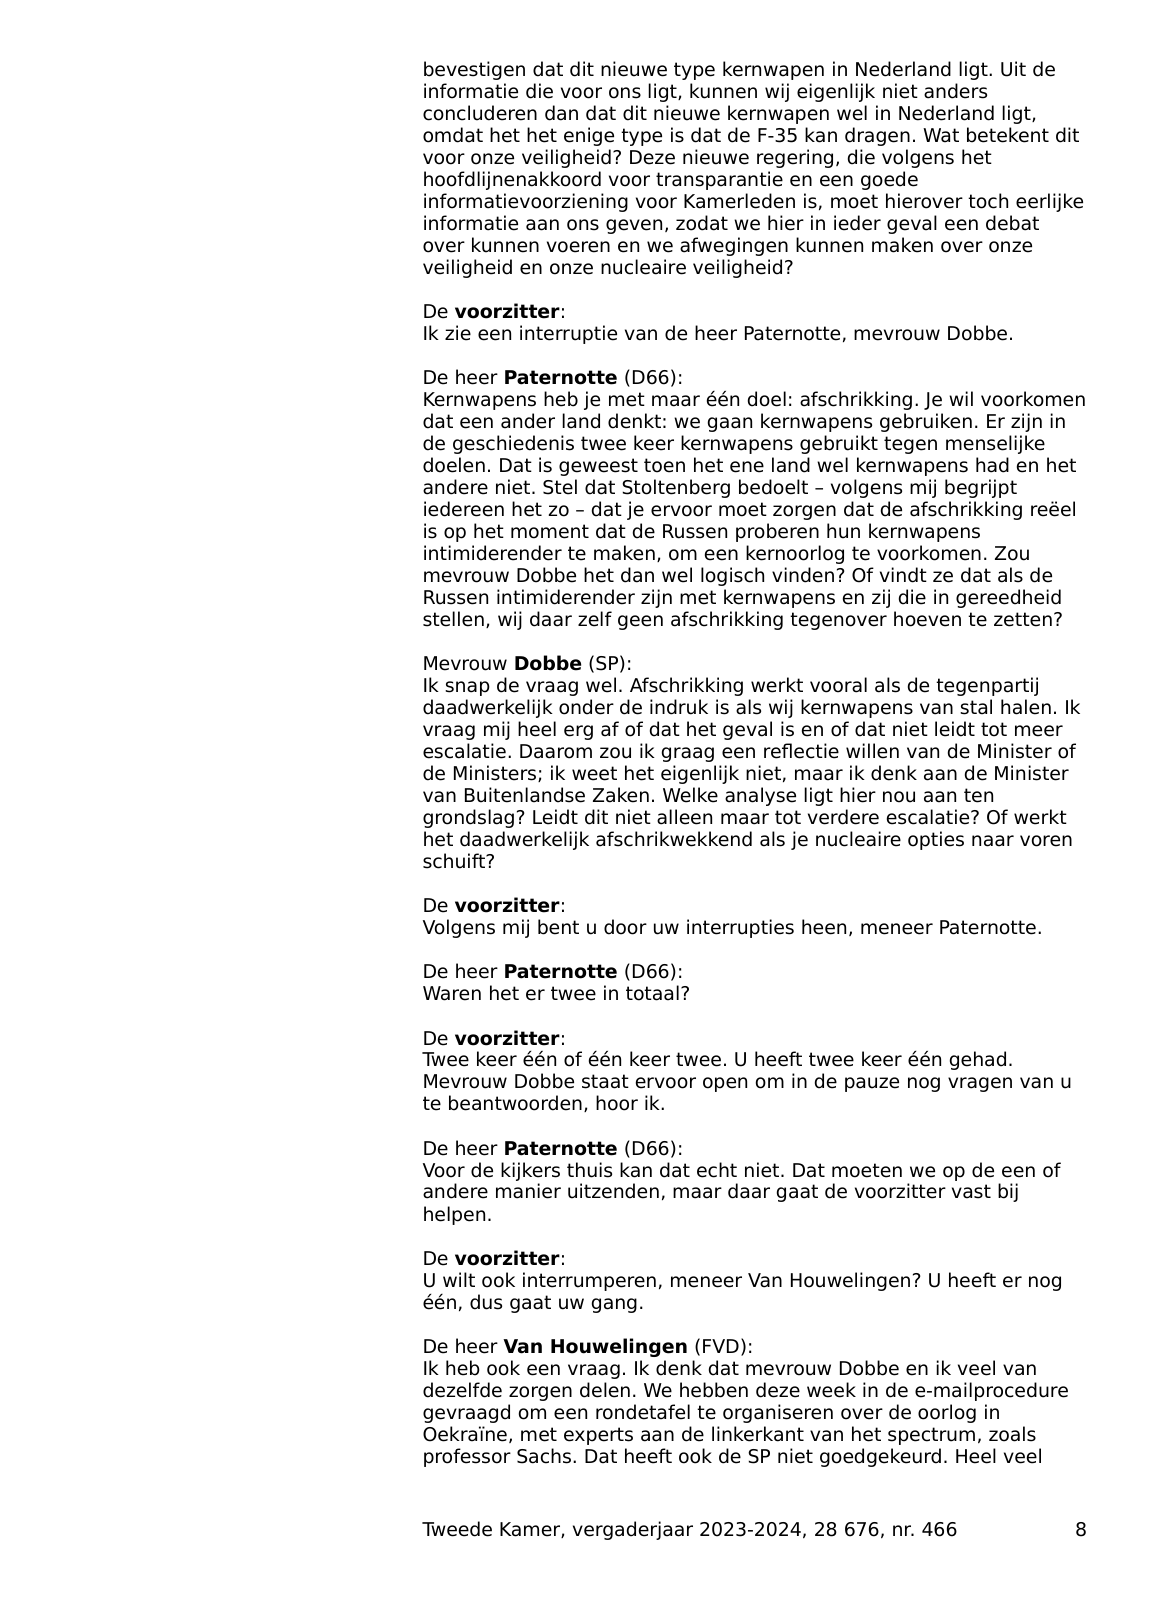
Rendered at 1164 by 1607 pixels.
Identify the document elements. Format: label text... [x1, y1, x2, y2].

text U wilt ook interrumperen, meneer Van Houwelingen? U heeft er nog één, dus gaat uw gang. [422, 1269, 1087, 1313]
text Kernwapens heb je met maar één doel: afschrikking. Je wil voorkomen dat een ander land denkt: we gaan kernwapens gebruiken. Er zijn in de geschiedenis twee keer kernwapens gebruikt tegen menselijke doelen. Dat is geweest toen het ene land wel kernwapens had en het andere niet. Stel dat Stoltenberg bedoelt – volgens mij begrijpt iedereen het zo – dat je ervoor moet zorgen dat de afschrikking reëel is op het moment dat de Russen proberen hun kernwapens intimiderender te maken, om een kernoorlog te voorkomen. Zou mevrouw Dobbe het dan wel logisch vinden? Of vindt ze dat als de Russen intimiderender zijn met kernwapens en zij die in gereedheid stellen, wij daar zelf geen afschrikking tegenover hoeven te zetten? [422, 389, 1087, 631]
text De heer Paternotte (D66): [422, 961, 1087, 983]
text Ik zie een interruptie van de heer Paternotte, mevrouw Dobbe. [422, 323, 1087, 345]
text Voor de kijkers thuis kan dat echt niet. Dat moeten we op de een of andere manier uitzenden, maar daar gaat de voorzitter vast bij helpen. [422, 1159, 1087, 1225]
text De heer Van Houwelingen (FVD): [422, 1336, 1087, 1358]
text Ik snap de vraag wel. Afschrikking werkt vooral als de tegenpartij daadwerkelijk onder de indruk is als wij kernwapens van stal halen. Ik vraag mij heel erg af of dat het geval is en of dat niet leidt tot meer escalatie. Daarom zou ik graag een reflectie willen van de Minister of de Ministers; ik weet het eigenlijk niet, maar ik denk aan de Minister van Buitenlandse Zaken. Welke analyse ligt hier nou aan ten grondslag? Leidt dit niet alleen maar tot verdere escalatie? Of werkt het daadwerkelijk afschrikwekkend als je nucleaire opties naar voren schuift? [422, 675, 1087, 873]
text Waren het er twee in totaal? [422, 983, 1087, 1005]
text De heer Paternotte (D66): [422, 367, 1087, 389]
text bevestigen dat dit nieuwe type kernwapen in Nederland ligt. Uit de informatie die voor ons ligt, kunnen wij eigenlijk niet anders concluderen dan dat dit nieuwe kernwapen wel in Nederland ligt, omdat het het enige type is dat de F-35 kan dragen. Wat betekent dit voor onze veiligheid? Deze nieuwe regering, die volgens het hoofdlijnenakkoord voor transparantie en een goede informatievoorziening voor Kamerleden is, moet hierover toch eerlijke informatie aan ons geven, zodat we hier in ieder geval een debat over kunnen voeren en we afwegingen kunnen maken over onze veiligheid en onze nucleaire veiligheid? [422, 59, 1087, 279]
text De heer Paternotte (D66): [422, 1137, 1087, 1159]
text De voorzitter: [422, 1248, 1087, 1269]
text Twee keer één of één keer twee. U heeft twee keer één gehad. Mevrouw Dobbe staat ervoor open om in de pauze nog vragen van u te beantwoorden, hoor ik. [422, 1049, 1087, 1115]
text De voorzitter: [422, 301, 1087, 323]
text De voorzitter: [422, 895, 1087, 917]
text De voorzitter: [422, 1027, 1087, 1049]
text Volgens mij bent u door uw interrupties heen, meneer Paternotte. [422, 917, 1087, 939]
text Ik heb ook een vraag. Ik denk dat mevrouw Dobbe en ik veel van dezelfde zorgen delen. We hebben deze week in de e-mailprocedure gevraagd om een rondetafel te organiseren over de oorlog in Oekraïne, met experts aan de linkerkant van het spectrum, zoals professor Sachs. Dat heeft ook de SP niet goedgekeurd. Heel veel [422, 1358, 1087, 1468]
text Mevrouw Dobbe (SP): [422, 653, 1087, 675]
